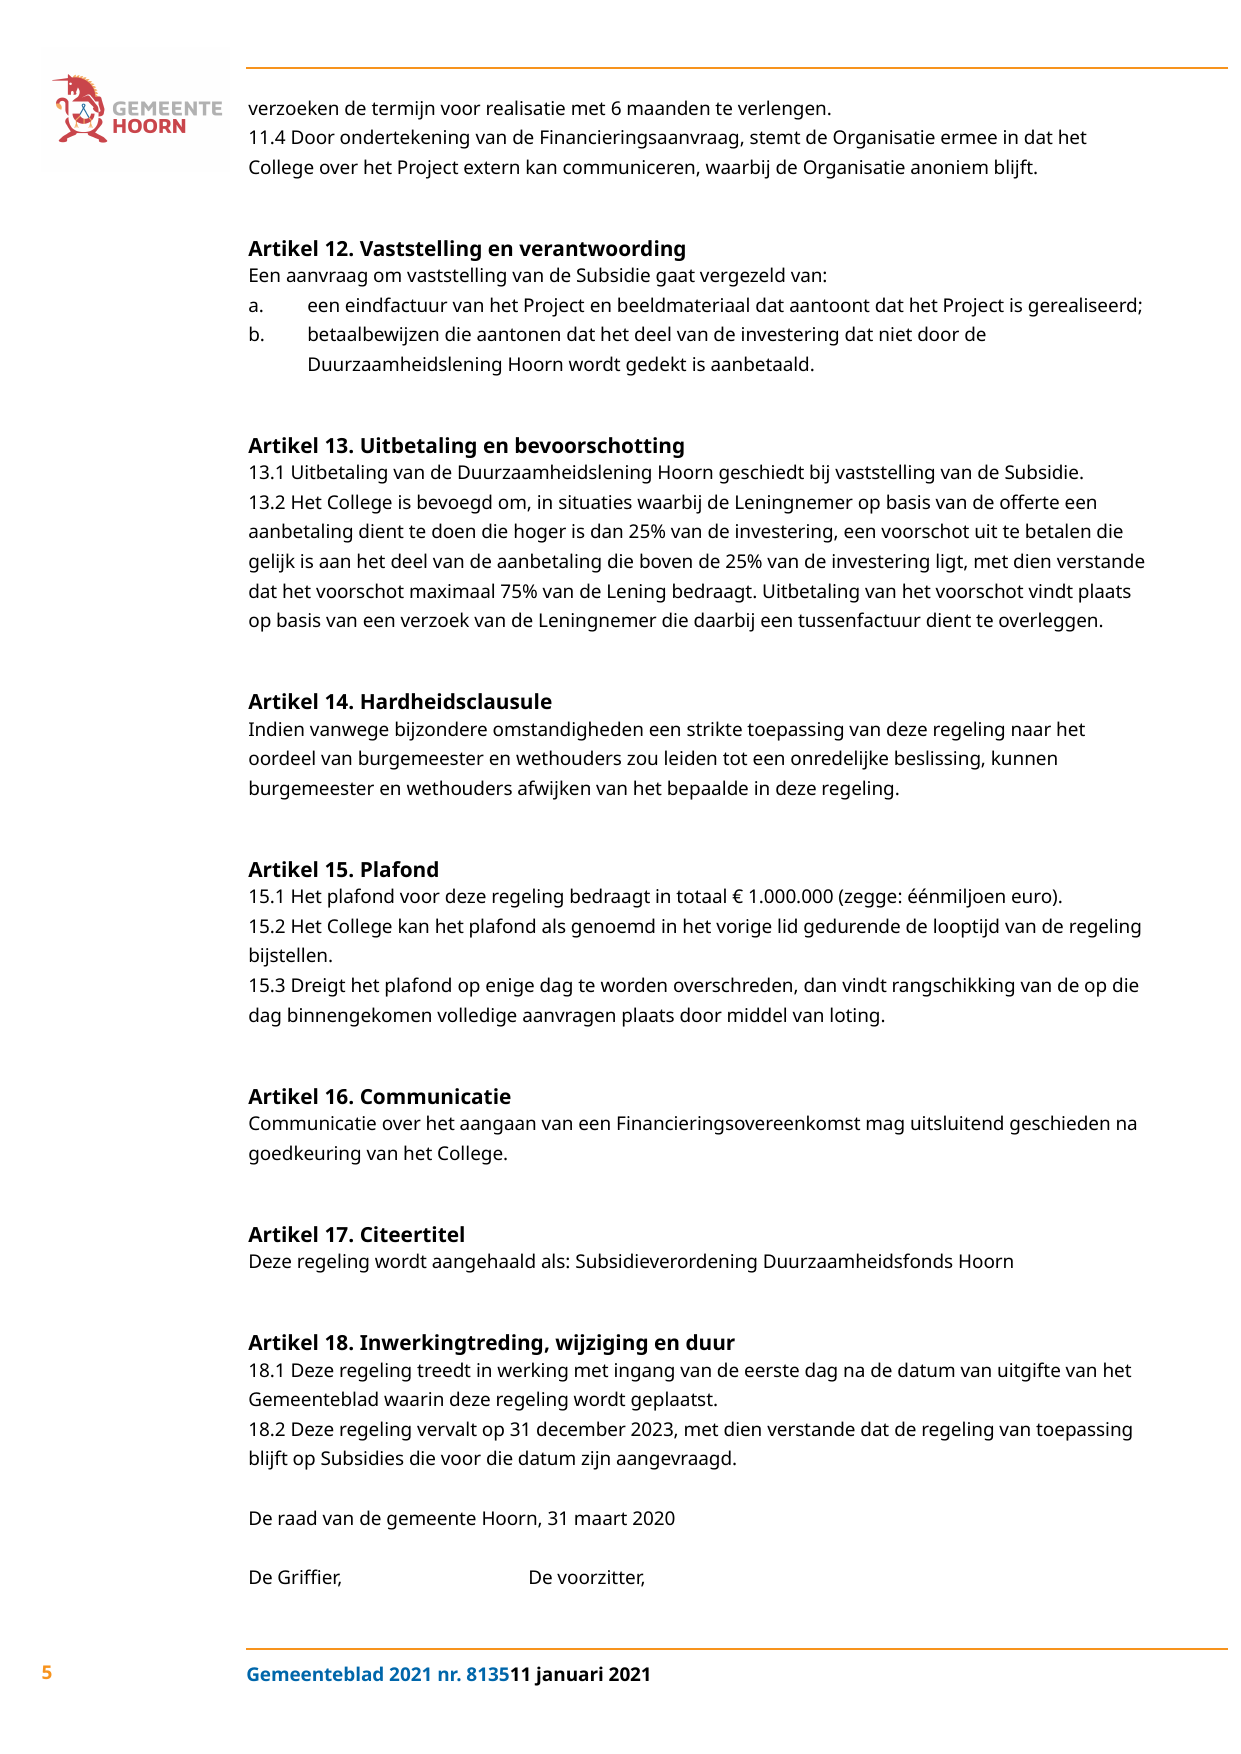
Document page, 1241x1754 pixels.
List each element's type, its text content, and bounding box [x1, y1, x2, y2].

text Artikel 18. Inwerkingtreding, wijziging en duur [248, 1328, 1152, 1357]
text 18.1 Deze regeling treedt in werking met ingang van de eerste dag na de datum van uitgifte van het Gemeenteblad waarin deze regeling wordt geplaatst. [248, 1357, 1152, 1412]
text Artikel 14. Hardheidsclausule [248, 687, 1152, 716]
text 13.2 Het College is bevoegd om, in situaties waarbij de Leningnemer op basis van de offerte een aanbetaling dient te doen die hoger is dan 25% van de investering, een voorschot uit te betalen die gelijk is aan het deel van de aanbetaling die boven de 25% van de investering ligt, met dien verstande dat het voorschot maximaal 75% van de Lening bedraagt. Uitbetaling van het voorschot vindt plaats op basis van een verzoek van de Leningnemer die daarbij een tussenfactuur dient te overleggen. [248, 489, 1152, 633]
text 15.1 Het plafond voor deze regeling bedraagt in totaal € 1.000.000 (zegge: éénmiljoen euro). [248, 883, 1152, 909]
text verzoeken de termijn voor realisatie met 6 maanden te verlengen. [248, 95, 1152, 121]
text 18.2 Deze regeling vervalt op 31 december 2023, met dien verstande dat de regeling van toepassing blijft op Subsidies die voor die datum zijn aangevraagd. [248, 1416, 1152, 1471]
text Artikel 16. Communicatie [248, 1082, 1152, 1110]
text Indien vanwege bijzondere omstandigheden een strikte toepassing van deze regeling naar het oordeel van burgemeester en wethouders zou leiden tot een onredelijke beslissing, kunnen burgemeester en wethouders afwijken van het bepaalde in deze regeling. [248, 716, 1152, 801]
text Artikel 12. Vaststelling en verantwoording [248, 234, 1152, 262]
list betaalbewijzen die aantonen dat het deel van de investering dat niet door de Duurzaamheidslening Hoorn wordt gedekt is aanbetaald. [248, 322, 1152, 377]
text Artikel 17. Citeertitel [248, 1220, 1152, 1248]
text Deze regeling wordt aangehaald als: Subsidieverordening Duurzaamheidsfonds Hoorn [248, 1248, 1152, 1274]
text 11.4 Door ondertekening van de Financieringsaanvraag, stemt de Organisatie ermee in dat het College over het Project extern kan communiceren, waarbij de Organisatie anoniem blijft. [248, 124, 1152, 180]
text Een aanvraag om vaststelling van de Subsidie gaat vergezeld van: [248, 262, 1152, 288]
text 15.2 Het College kan het plafond als genoemd in het vorige lid gedurende de looptijd van de regeling bijstellen. [248, 913, 1152, 968]
picture [41, 47, 231, 172]
text De Griffier, De voorzitter, [248, 1564, 1152, 1589]
list een eindfactuur van het Project en beeldmateriaal dat aantoont dat het Project is gerealiseerd; [248, 292, 1152, 318]
text Artikel 15. Plafond [248, 855, 1152, 883]
text De raad van de gemeente Hoorn, 31 maart 2020 [248, 1505, 1152, 1530]
text 13.1 Uitbetaling van de Duurzaamheidslening Hoorn geschiedt bij vaststelling van de Subsidie. [248, 459, 1152, 485]
text 15.3 Dreigt het plafond op enige dag te worden overschreden, dan vindt rangschikking van de op die dag binnengekomen volledige aanvragen plaats door middel van loting. [248, 972, 1152, 1028]
text Communicatie over het aangaan van een Financieringsovereenkomst mag uitsluitend geschieden na goedkeuring van het College. [248, 1110, 1152, 1166]
text Artikel 13. Uitbetaling en bevoorschotting [248, 431, 1152, 459]
